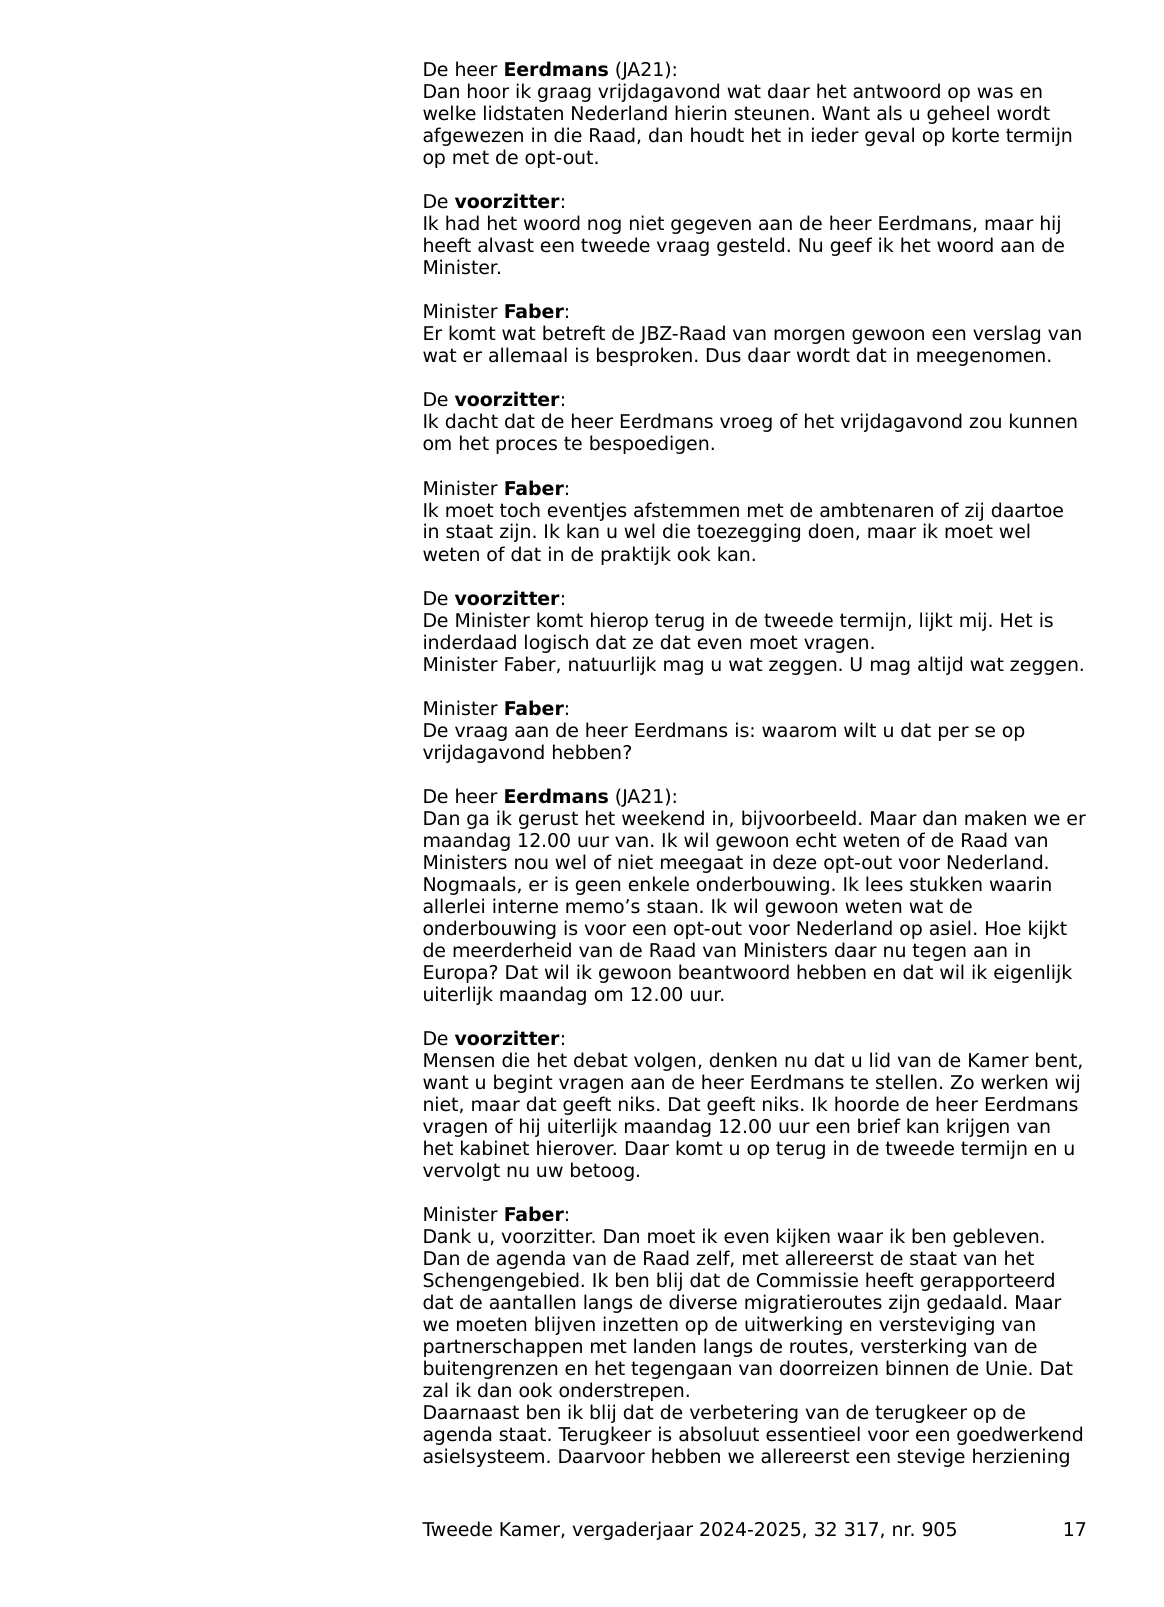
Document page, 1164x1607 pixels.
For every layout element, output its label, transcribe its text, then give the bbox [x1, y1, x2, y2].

text Minister Faber, natuurlijk mag u wat zeggen. U mag altijd wat zeggen. [422, 653, 1087, 676]
text Er komt wat betreft de JBZ-Raad van morgen gewoon een verslag van wat er allemaal is besproken. Dus daar wordt dat in meegenomen. [422, 323, 1087, 367]
text Daarnaast ben ik blij dat de verbetering van de terugkeer op de agenda staat. Terugkeer is absoluut essentieel voor een goedwerkend asielsysteem. Daarvoor hebben we allereerst een stevige herziening [422, 1402, 1087, 1468]
text Ik moet toch eventjes afstemmen met de ambtenaren of zij daartoe in staat zijn. Ik kan u wel die toezegging doen, maar ik moet wel weten of dat in de praktijk ook kan. [422, 499, 1087, 565]
text Dan hoor ik graag vrijdagavond wat daar het antwoord op was en welke lidstaten Nederland hierin steunen. Want als u geheel wordt afgewezen in die Raad, dan houdt het in ieder geval op korte termijn op met de opt-out. [422, 81, 1087, 169]
text De Minister komt hierop terug in de tweede termijn, lijkt mij. Het is inderdaad logisch dat ze dat even moet vragen. [422, 609, 1087, 653]
text De heer Eerdmans (JA21): [422, 786, 1087, 808]
text Minister Faber: [422, 1204, 1087, 1226]
text De heer Eerdmans (JA21): [422, 59, 1087, 81]
text De voorzitter: [422, 389, 1087, 411]
text Dan ga ik gerust het weekend in, bijvoorbeeld. Maar dan maken we er maandag 12.00 uur van. Ik wil gewoon echt weten of de Raad van Ministers nou wel of niet meegaat in deze opt-out voor Nederland. Nogmaals, er is geen enkele onderbouwing. Ik lees stukken waarin allerlei interne memo’s staan. Ik wil gewoon weten wat de onderbouwing is voor een opt-out voor Nederland op asiel. Hoe kijkt de meerderheid van de Raad van Ministers daar nu tegen aan in Europa? Dat wil ik gewoon beantwoord hebben en dat wil ik eigenlijk uiterlijk maandag om 12.00 uur. [422, 808, 1087, 1006]
text Minister Faber: [422, 301, 1087, 323]
text De voorzitter: [422, 588, 1087, 609]
text Ik dacht dat de heer Eerdmans vroeg of het vrijdagavond zou kunnen om het proces te bespoedigen. [422, 411, 1087, 455]
text Minister Faber: [422, 477, 1087, 499]
text Mensen die het debat volgen, denken nu dat u lid van de Kamer bent, want u begint vragen aan de heer Eerdmans te stellen. Zo werken wij niet, maar dat geeft niks. Dat geeft niks. Ik hoorde de heer Eerdmans vragen of hij uiterlijk maandag 12.00 uur een brief kan krijgen van het kabinet hierover. Daar komt u op terug in de tweede termijn en u vervolgt nu uw betoog. [422, 1050, 1087, 1182]
text De voorzitter: [422, 1028, 1087, 1050]
text De voorzitter: [422, 191, 1087, 213]
text De vraag aan de heer Eerdmans is: waarom wilt u dat per se op vrijdagavond hebben? [422, 720, 1087, 764]
text Minister Faber: [422, 698, 1087, 720]
text Dank u, voorzitter. Dan moet ik even kijken waar ik ben gebleven. Dan de agenda van de Raad zelf, met allereerst de staat van het Schengengebied. Ik ben blij dat de Commissie heeft gerapporteerd dat de aantallen langs de diverse migratieroutes zijn gedaald. Maar we moeten blijven inzetten op de uitwerking en versteviging van partnerschappen met landen langs de routes, versterking van de buitengrenzen en het tegengaan van doorreizen binnen de Unie. Dat zal ik dan ook onderstrepen. [422, 1226, 1087, 1402]
text Ik had het woord nog niet gegeven aan de heer Eerdmans, maar hij heeft alvast een tweede vraag gesteld. Nu geef ik het woord aan de Minister. [422, 213, 1087, 279]
